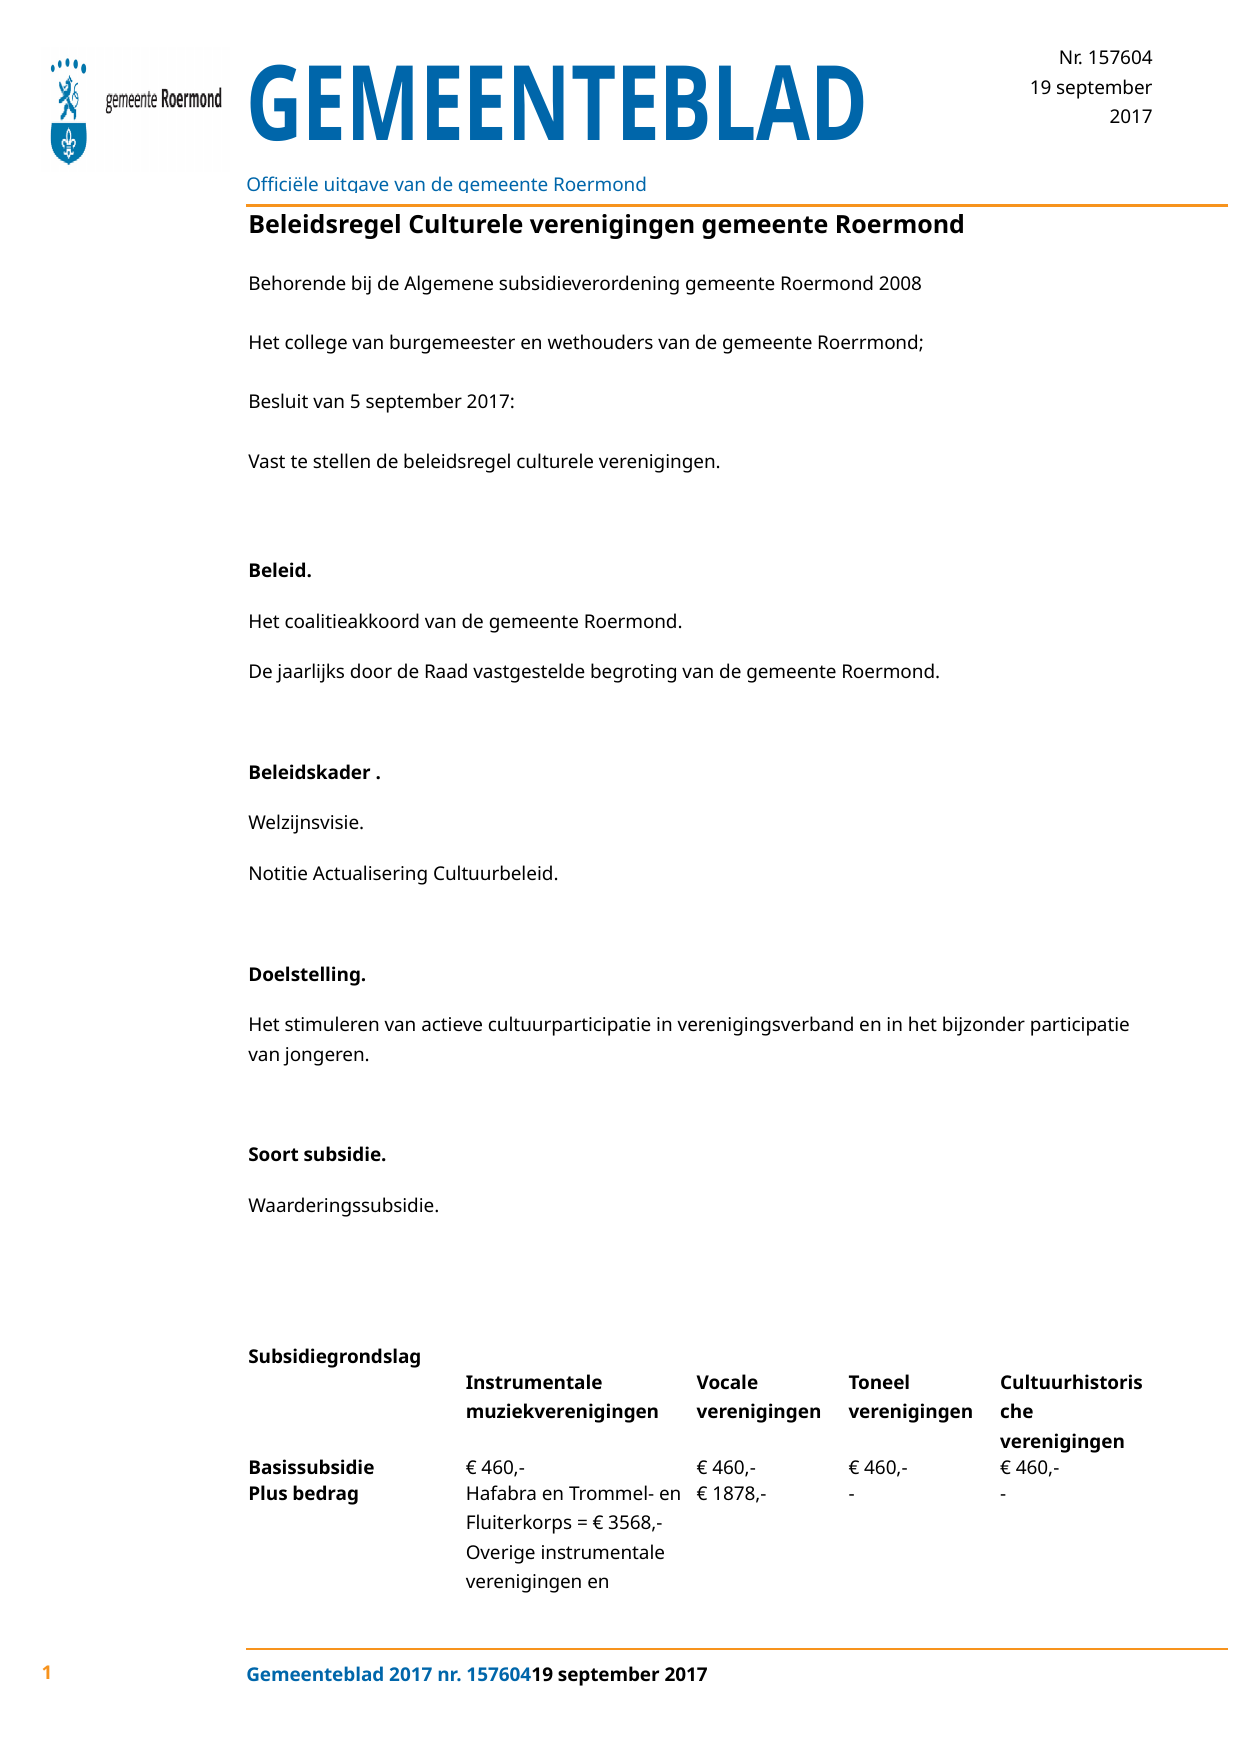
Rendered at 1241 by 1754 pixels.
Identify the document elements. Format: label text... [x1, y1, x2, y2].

table_cell Vocale verenigingen [696, 1369, 848, 1454]
table_cell Basissubsidie [248, 1454, 466, 1480]
text Het college van burgemeester en wethouders van de gemeente Roerrmond; [248, 329, 1152, 355]
text Welzijnsvisie. [248, 809, 1152, 835]
text Het stimuleren van actieve cultuurparticipatie in verenigingsverband en in het bijzonder participatie van jongeren. [248, 1011, 1152, 1066]
table_cell Plus bedrag [248, 1480, 466, 1594]
table_cell - [1000, 1480, 1152, 1594]
table_cell € 460,- [1000, 1454, 1152, 1480]
text Notitie Actualisering Cultuurbeleid. [248, 860, 1152, 886]
table_cell € 460,- [848, 1454, 1000, 1480]
text Beleid. [248, 557, 1152, 583]
picture [41, 47, 231, 172]
table_cell [248, 1369, 466, 1454]
table_cell € 460,- [466, 1454, 696, 1480]
text Behorende bij de Algemene subsidieverordening gemeente Roermond 2008 [248, 270, 1152, 296]
table_cell Toneel verenigingen [848, 1369, 1000, 1454]
text Besluit van 5 september 2017: [248, 389, 1152, 414]
text Soort subsidie. [248, 1142, 1152, 1167]
table_cell € 1878,- [696, 1480, 848, 1594]
table_cell Cultuurhistorische verenigingen [1000, 1369, 1152, 1454]
text Waarderingssubsidie. [248, 1192, 1152, 1218]
table_header Subsidiegrondslag [248, 1343, 1152, 1369]
table_cell € 460,- [696, 1454, 848, 1480]
text Vast te stellen de beleidsregel culturele verenigingen. [248, 448, 1152, 473]
text De jaarlijks door de Raad vastgestelde begroting van de gemeente Roermond. [248, 658, 1152, 684]
text Beleidsregel Culturele verenigingen gemeente Roermond [248, 207, 1152, 241]
text Beleidskader . [248, 759, 1152, 785]
table_cell Hafabra en Trommel- en Fluiterkorps = € 3568,- Overige instrumentale verenigingen en [466, 1480, 696, 1594]
text Doelstelling. [248, 961, 1152, 986]
table_cell Instrumentale muziekverenigingen [466, 1369, 696, 1454]
table_cell - [848, 1480, 1000, 1594]
text Het coalitieakkoord van de gemeente Roermond. [248, 608, 1152, 633]
